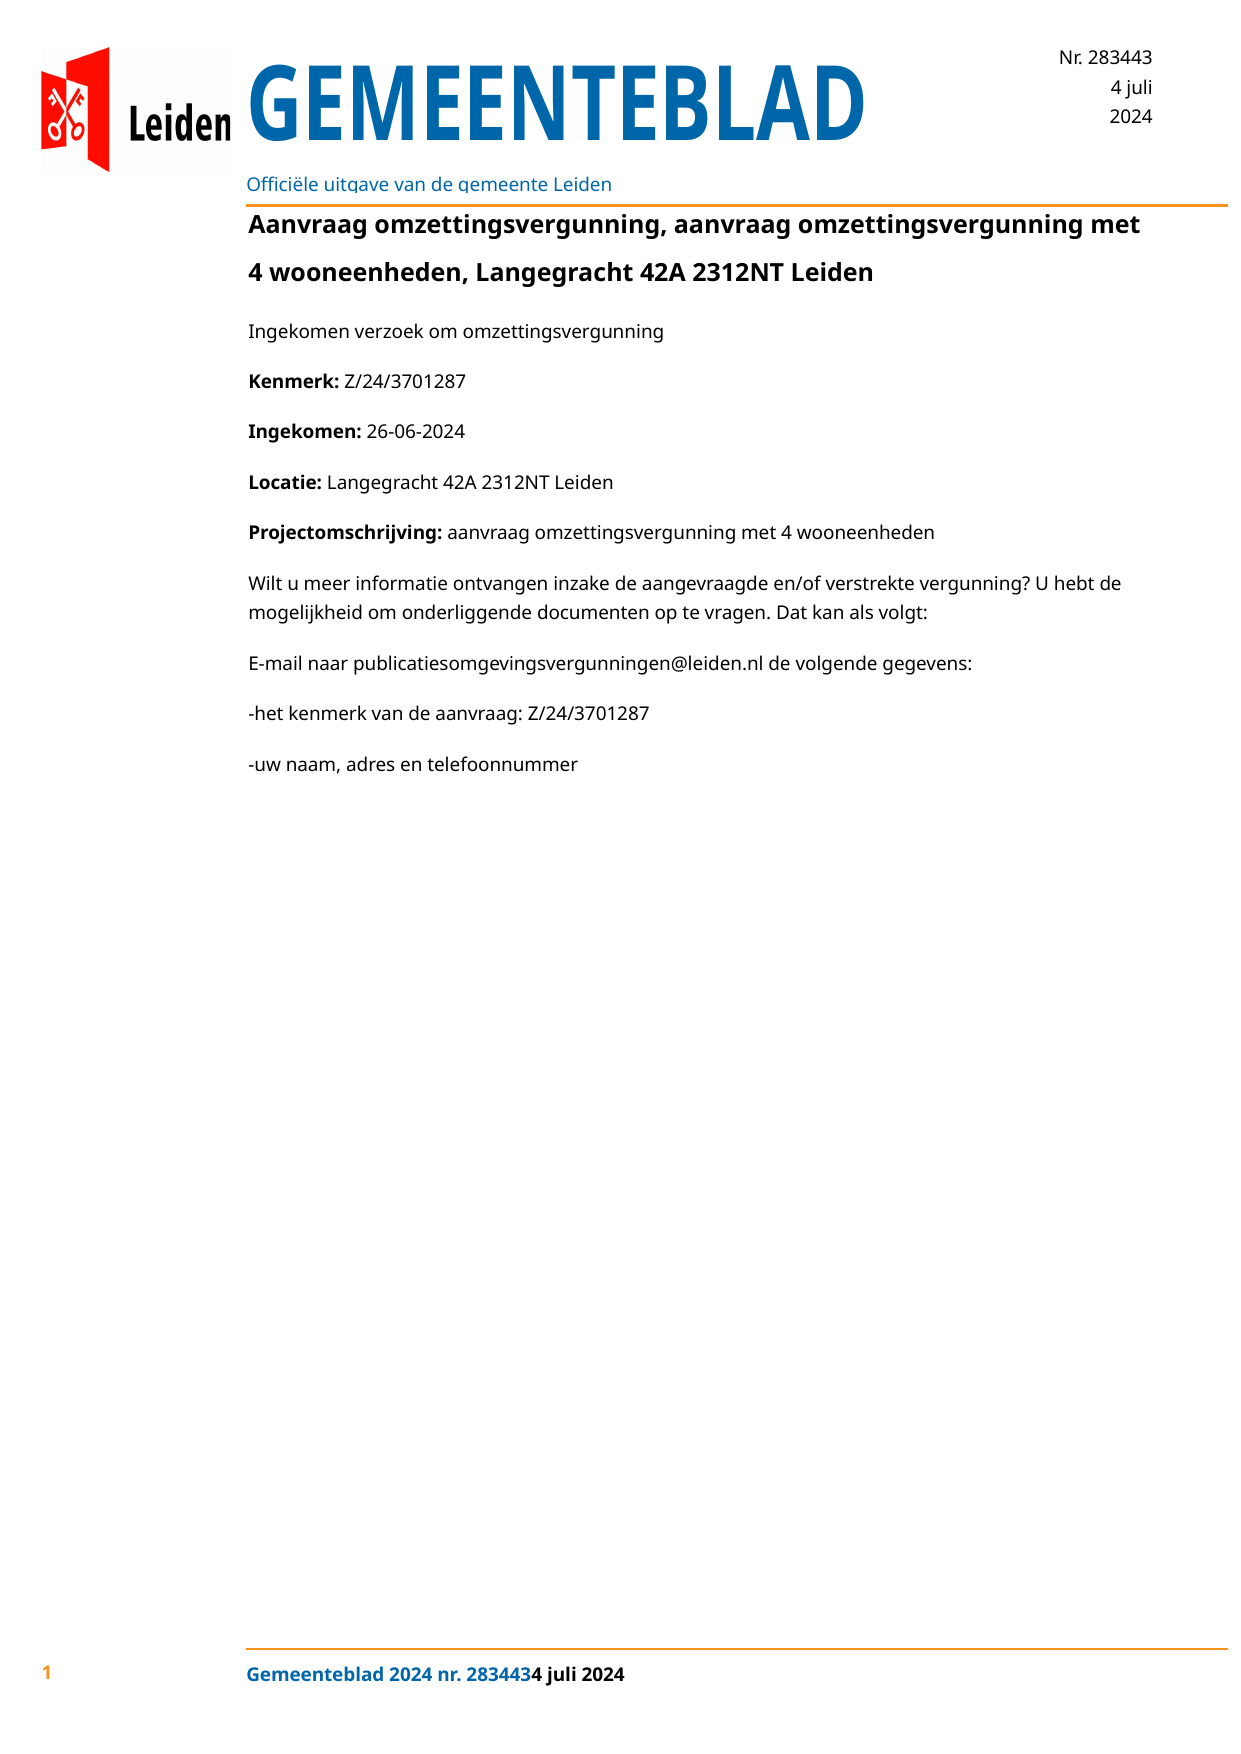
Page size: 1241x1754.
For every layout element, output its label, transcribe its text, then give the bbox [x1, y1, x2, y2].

text E-mail naar publicatiesomgevingsvergunningen@leiden.nl de volgende gegevens: [248, 650, 1152, 676]
text Wilt u meer informatie ontvangen inzake de aangevraagde en/of verstrekte vergunning? U hebt de mogelijkheid om onderliggende documenten op te vragen. Dat kan als volgt: [248, 570, 1152, 625]
text Ingekomen verzoek om omzettingsvergunning [248, 318, 1152, 344]
text Ingekomen: 26-06-2024 [248, 419, 1152, 444]
text -het kenmerk van de aanvraag: Z/24/3701287 [248, 700, 1152, 726]
picture [41, 47, 231, 172]
text Locatie: Langegracht 42A 2312NT Leiden [248, 469, 1152, 495]
text -uw naam, adres en telefoonnummer [248, 751, 1152, 777]
text Aanvraag omzettingsvergunning, aanvraag omzettingsvergunning met 4 wooneenheden, Langegracht 42A 2312NT Leiden [248, 207, 1152, 288]
text Projectomschrijving: aanvraag omzettingsvergunning met 4 wooneenheden [248, 519, 1152, 545]
text Kenmerk: Z/24/3701287 [248, 368, 1152, 394]
